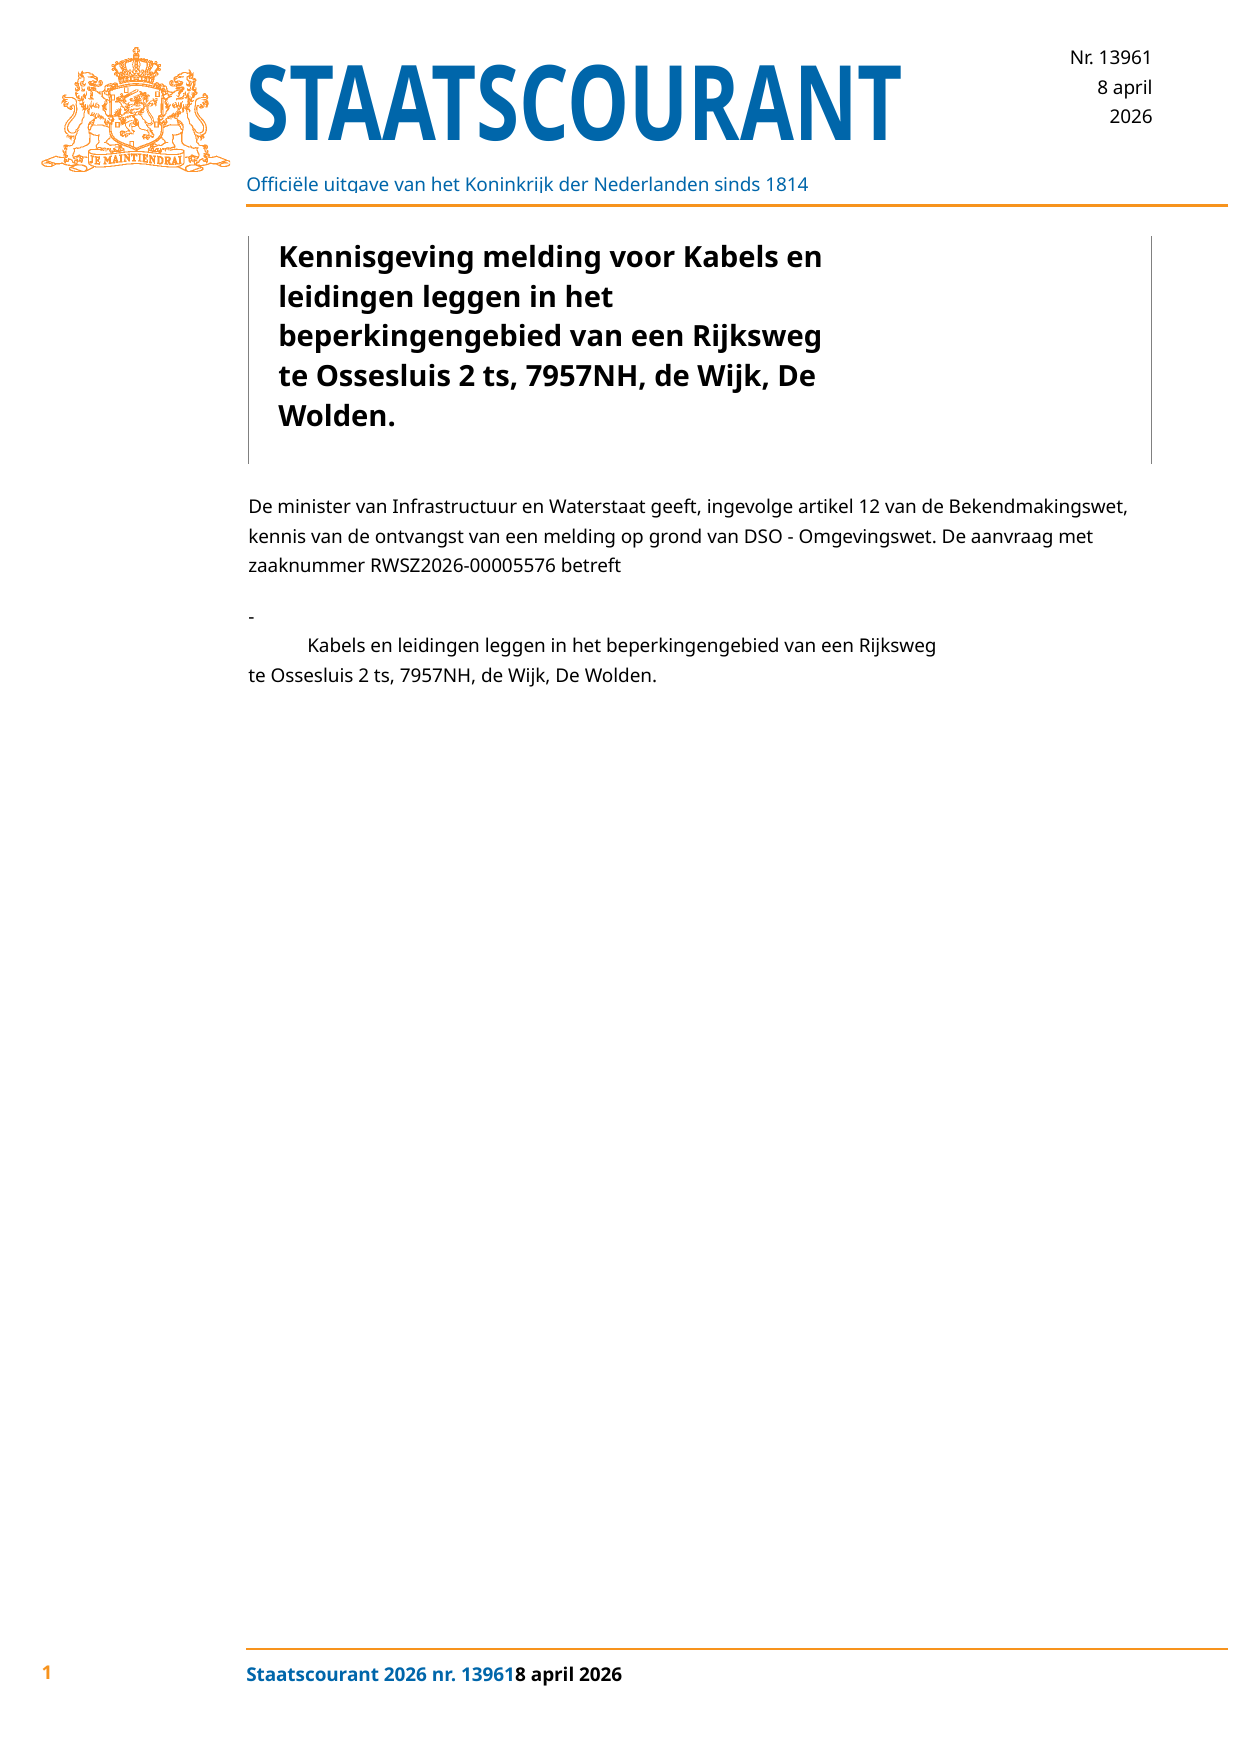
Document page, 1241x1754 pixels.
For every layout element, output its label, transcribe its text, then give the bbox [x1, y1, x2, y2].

table_header [850, 236, 912, 413]
picture [912, 236, 1090, 414]
picture [41, 47, 231, 172]
text De minister van Infrastructuur en Waterstaat geeft, ingevolge artikel 12 van de Bekendmakingswet, kennis van de ontvangst van een melding op grond van DSO - Omgevingswet. De aanvraag met zaaknummer RWSZ2026-00005576 betreft [248, 493, 1152, 578]
text te Ossesluis 2 ts, 7957NH, de Wijk, De Wolden. [248, 662, 1152, 688]
table_header Kennisgeving melding voor Kabels en leidingen leggen in het beperkingengebied van een Rijksweg te Ossesluis 2 ts, 7957NH, de Wijk, De Wolden. [249, 236, 850, 464]
table_header [1090, 236, 1151, 413]
list Kabels en leidingen leggen in het beperkingengebied van een Rijksweg [248, 632, 1152, 658]
table_header [850, 414, 1151, 464]
